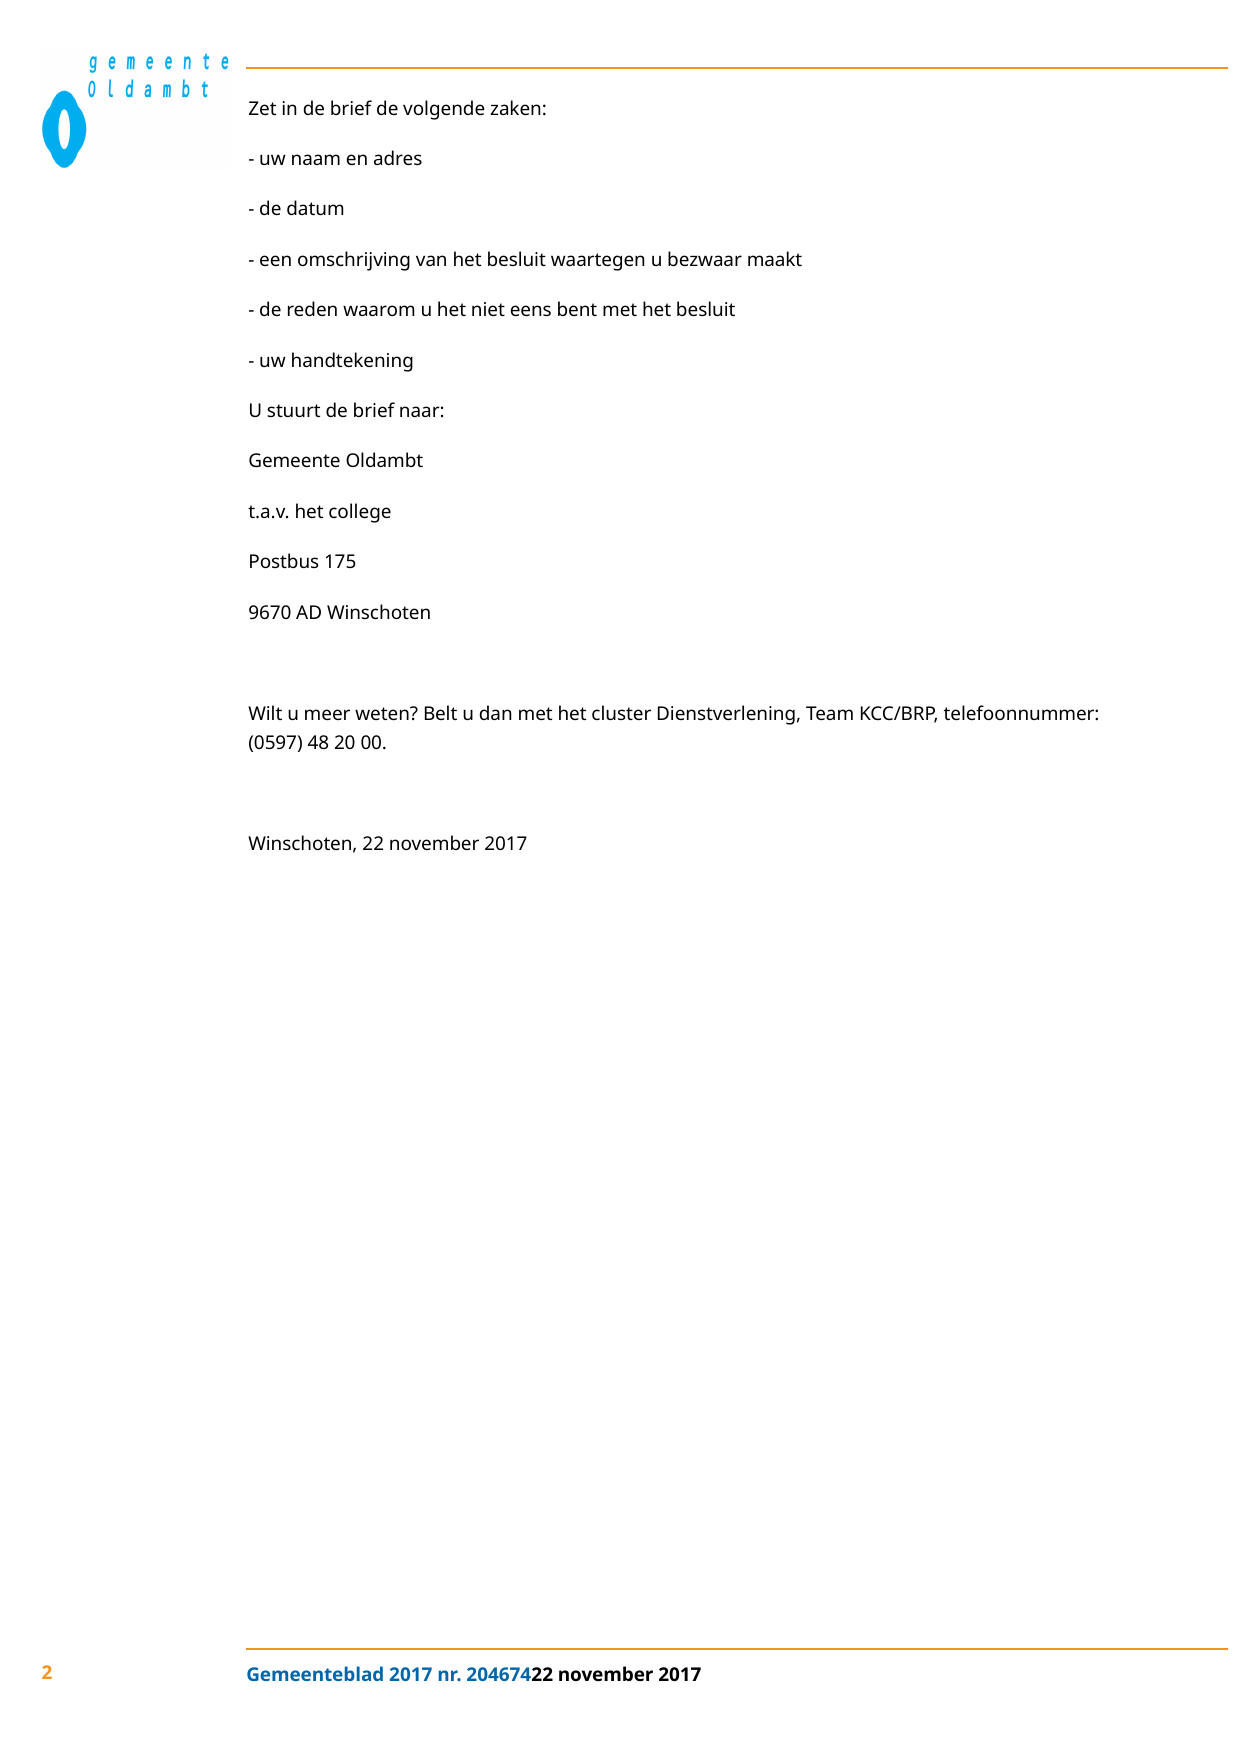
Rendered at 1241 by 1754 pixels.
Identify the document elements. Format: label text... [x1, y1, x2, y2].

text - de datum [248, 196, 1152, 221]
text Postbus 175 [248, 548, 1152, 574]
text - een omschrijving van het besluit waartegen u bezwaar maakt [248, 246, 1152, 272]
text t.a.v. het college [248, 498, 1152, 524]
text U stuurt de brief naar: [248, 397, 1152, 423]
text Gemeente Oldambt [248, 448, 1152, 473]
text - uw naam en adres [248, 145, 1152, 171]
text - de reden waarom u het niet eens bent met het besluit [248, 296, 1152, 322]
picture [41, 47, 231, 172]
text Zet in de brief de volgende zaken: [248, 95, 1152, 121]
text Winschoten, 22 november 2017 [248, 830, 1152, 856]
text 9670 AD Winschoten [248, 599, 1152, 625]
text Wilt u meer weten? Belt u dan met het cluster Dienstverlening, Team KCC/BRP, telefoonnummer: (0597) 48 20 00. [248, 700, 1152, 755]
text - uw handtekening [248, 347, 1152, 373]
